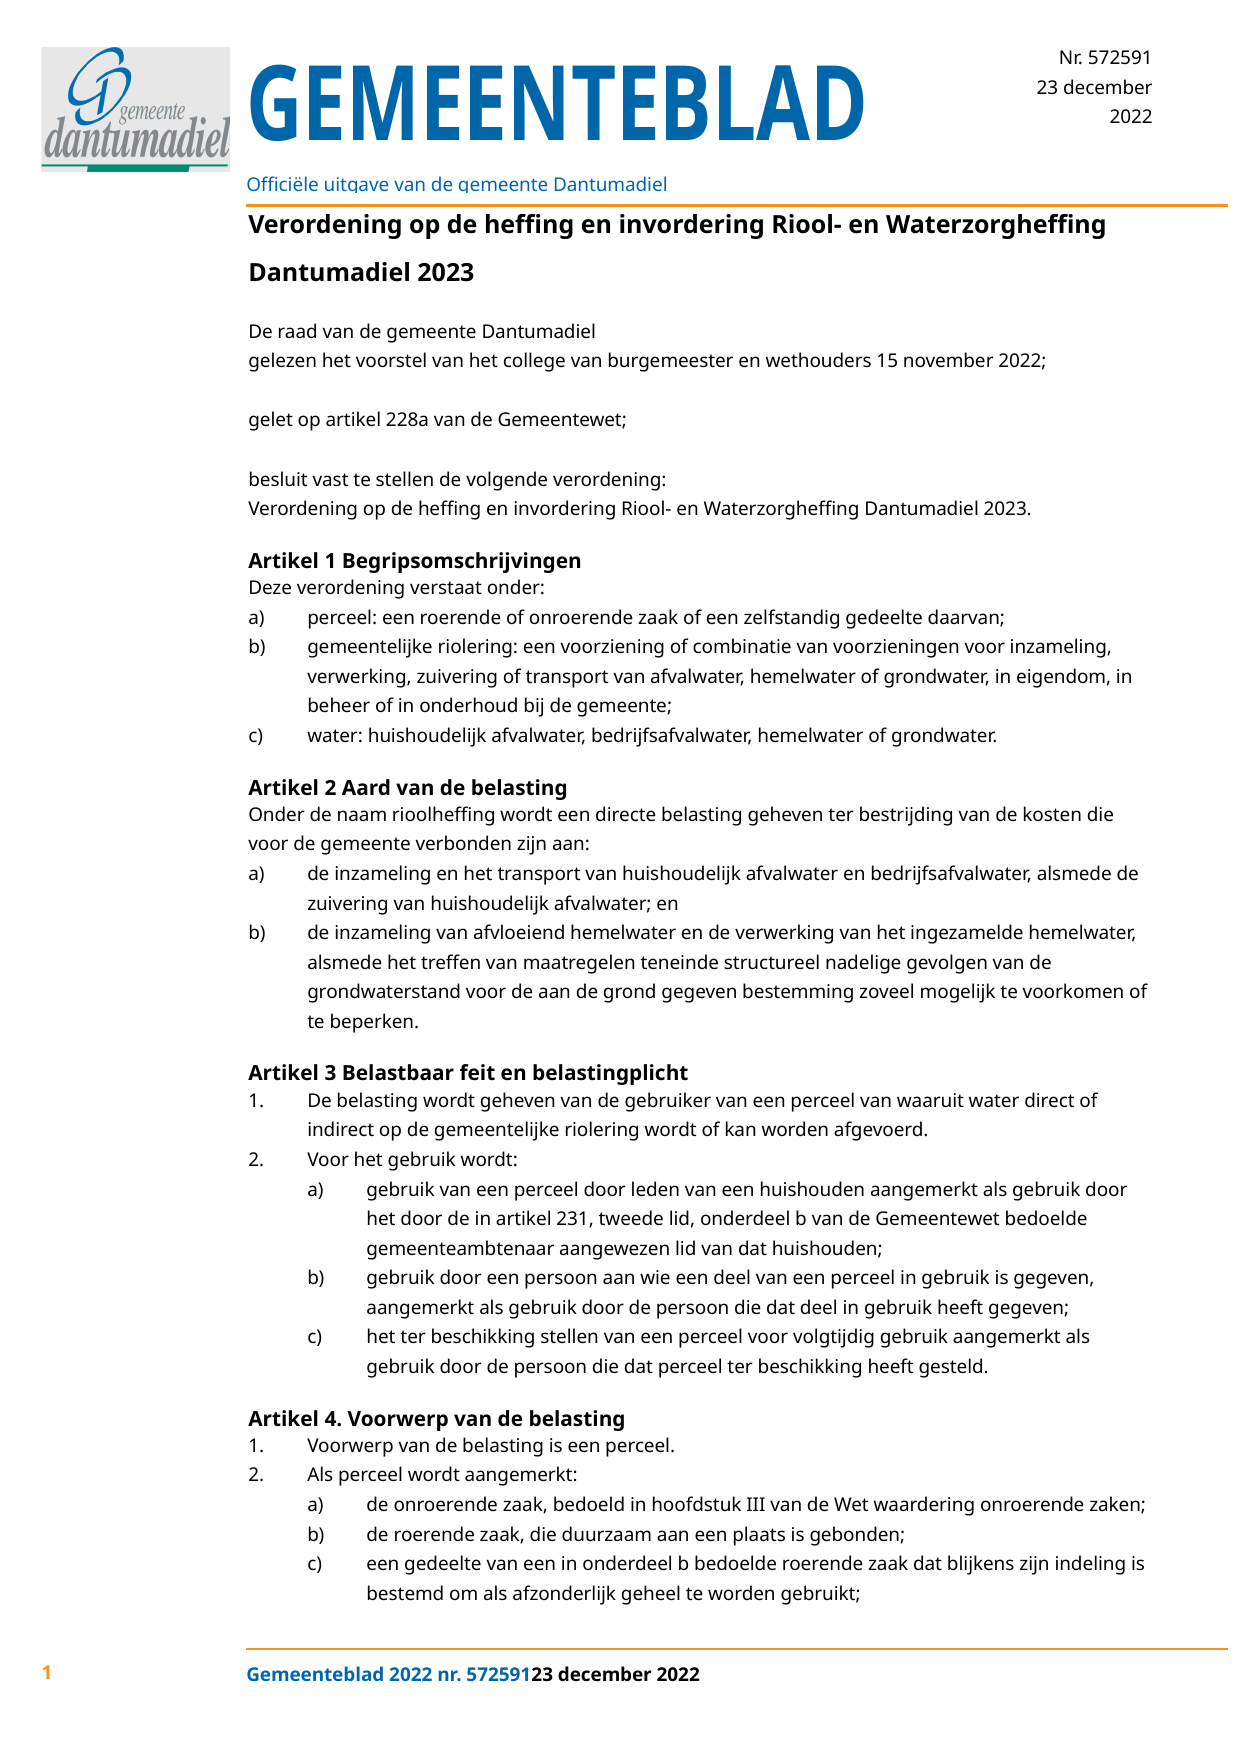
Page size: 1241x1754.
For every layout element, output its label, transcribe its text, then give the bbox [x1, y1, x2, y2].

text Onder de naam rioolheffing wordt een directe belasting geheven ter bestrijding van de kosten die voor de gemeente verbonden zijn aan: [248, 801, 1152, 856]
list water: huishoudelijk afvalwater, bedrijfsafvalwater, hemelwater of grondwater. [248, 722, 1152, 748]
list Als perceel wordt aangemerkt: [248, 1462, 1152, 1487]
list Voorwerp van de belasting is een perceel. [248, 1432, 1152, 1458]
picture [41, 47, 231, 172]
list de inzameling van afvloeiend hemelwater en de verwerking van het ingezamelde hemelwater, alsmede het treffen van maatregelen teneinde structureel nadelige gevolgen van de grondwaterstand voor de aan de grond gegeven bestemming zoveel mogelijk te voorkomen of te beperken. [248, 919, 1152, 1034]
list de onroerende zaak, bedoeld in hoofdstuk III van de Wet waardering onroerende zaken; [307, 1491, 1152, 1517]
text gelet op artikel 228a van de Gemeentewet; [248, 407, 1152, 432]
list perceel: een roerende of onroerende zaak of een zelfstandig gedeelte daarvan; [248, 604, 1152, 629]
text Artikel 3 Belastbaar feit en belastingplicht [248, 1058, 1152, 1087]
list De belasting wordt geheven van de gebruiker van een perceel van waaruit water direct of indirect op de gemeentelijke riolering wordt of kan worden afgevoerd. [248, 1087, 1152, 1142]
text Deze verordening verstaat onder: [248, 574, 1152, 600]
text besluit vast te stellen de volgende verordening: [248, 466, 1152, 492]
text gelezen het voorstel van het college van burgemeester en wethouders 15 november 2022; [248, 347, 1152, 373]
text Artikel 2 Aard van de belasting [248, 773, 1152, 801]
list gemeentelijke riolering: een voorziening of combinatie van voorzieningen voor inzameling, verwerking, zuivering of transport van afvalwater, hemelwater of grondwater, in eigendom, in beheer of in onderhoud bij de gemeente; [248, 633, 1152, 718]
list de inzameling en het transport van huishoudelijk afvalwater en bedrijfsafvalwater, alsmede de zuivering van huishoudelijk afvalwater; en [248, 860, 1152, 916]
list gebruik van een perceel door leden van een huishouden aangemerkt als gebruik door het door de in artikel 231, tweede lid, onderdeel b van de Gemeentewet bedoelde gemeenteambtenaar aangewezen lid van dat huishouden; [307, 1176, 1152, 1261]
text Verordening op de heffing en invordering Riool- en Waterzorgheffing Dantumadiel 2023 [248, 207, 1152, 288]
list de roerende zaak, die duurzaam aan een plaats is gebonden; [307, 1521, 1152, 1547]
list Voor het gebruik wordt: [248, 1146, 1152, 1172]
list een gedeelte van een in onderdeel b bedoelde roerende zaak dat blijkens zijn indeling is bestemd om als afzonderlijk geheel te worden gebruikt; [307, 1550, 1152, 1606]
text Artikel 1 Begripsomschrijvingen [248, 546, 1152, 574]
text De raad van de gemeente Dantumadiel [248, 318, 1152, 344]
text Artikel 4. Voorwerp van de belasting [248, 1404, 1152, 1432]
text Verordening op de heffing en invordering Riool- en Waterzorgheffing Dantumadiel 2023. [248, 495, 1152, 521]
list gebruik door een persoon aan wie een deel van een perceel in gebruik is gegeven, aangemerkt als gebruik door de persoon die dat deel in gebruik heeft gegeven; [307, 1264, 1152, 1320]
list het ter beschikking stellen van een perceel voor volgtijdig gebruik aangemerkt als gebruik door de persoon die dat perceel ter beschikking heeft gesteld. [307, 1324, 1152, 1379]
